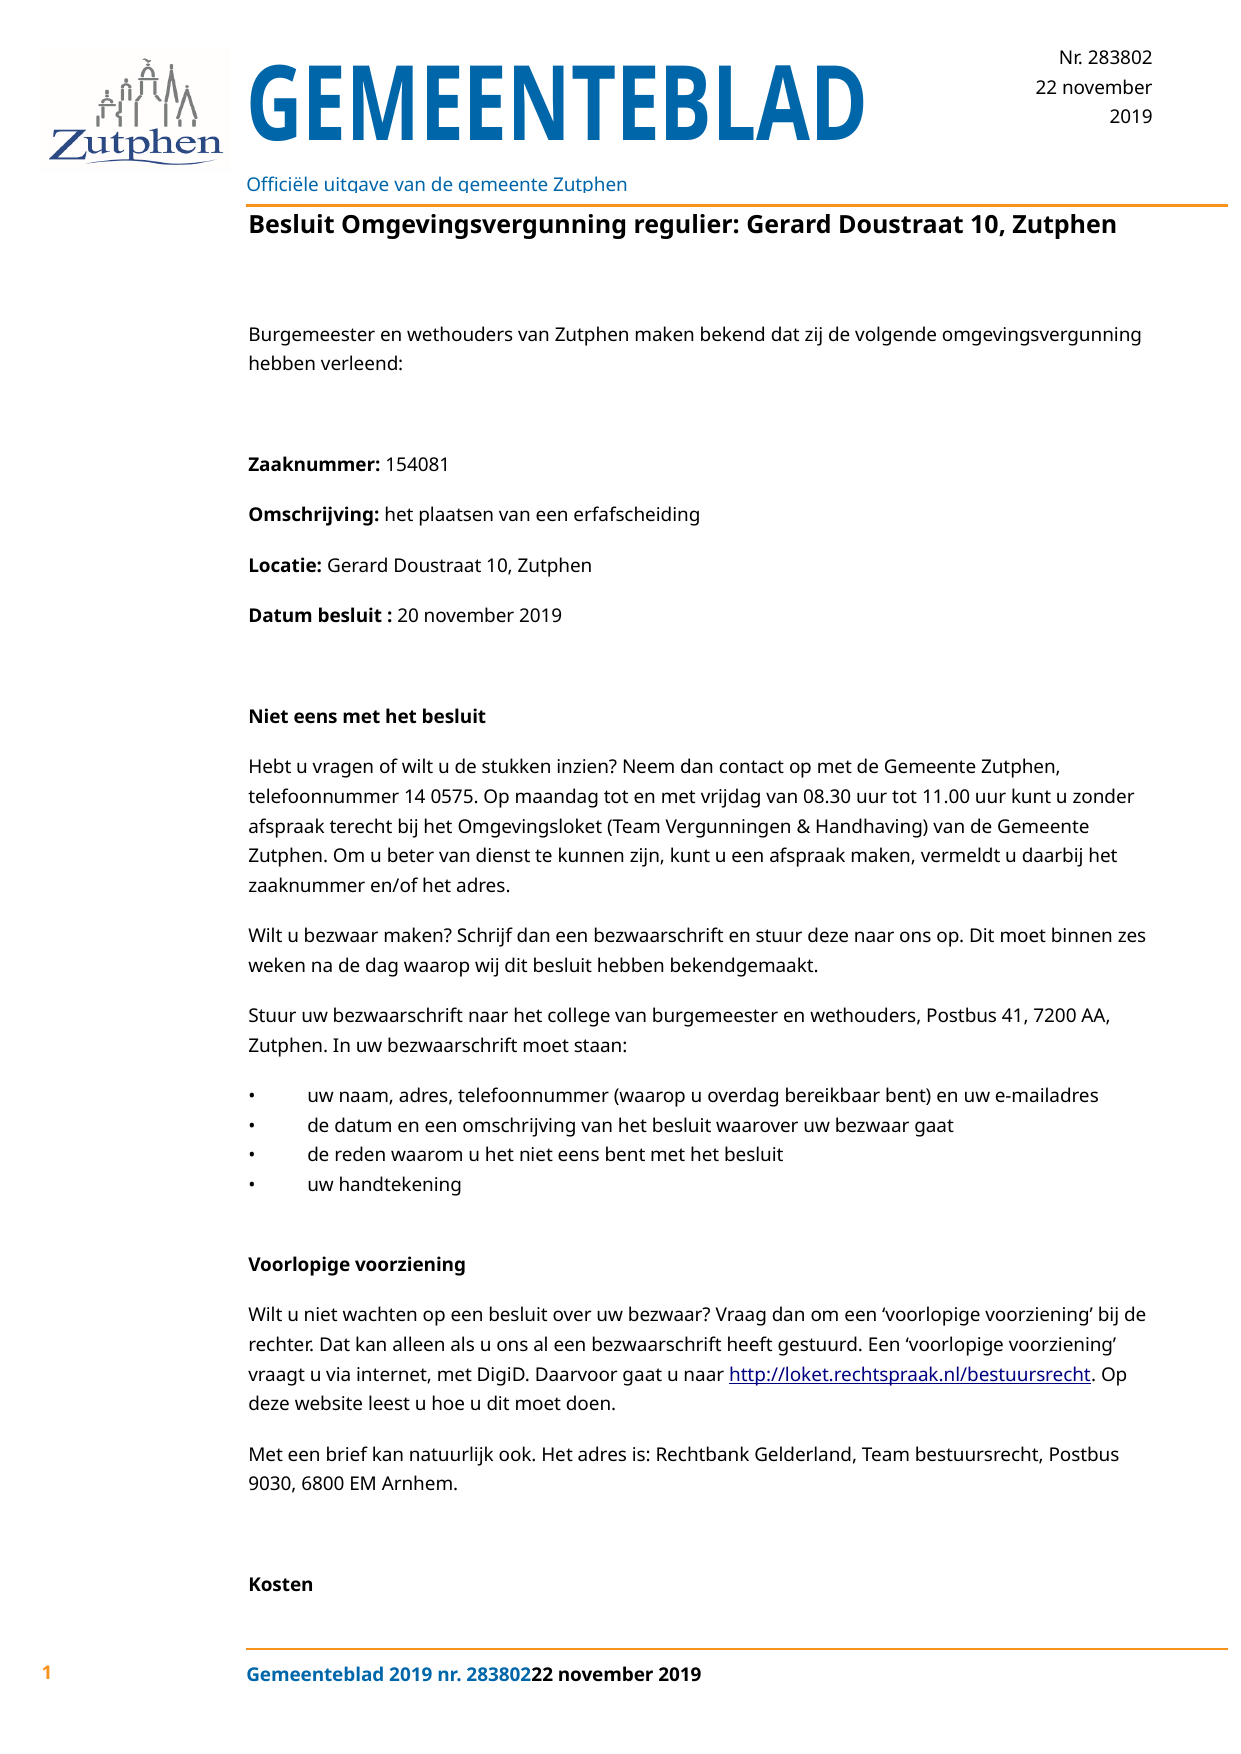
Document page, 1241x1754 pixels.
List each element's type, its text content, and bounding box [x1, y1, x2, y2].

text Burgemeester en wethouders van Zutphen maken bekend dat zij de volgende omgevingsvergunning hebben verleend: [248, 321, 1152, 376]
text Voorlopige voorziening [248, 1251, 1152, 1277]
text Wilt u niet wachten op een besluit over uw bezwaar? Vraag dan om een ‘voorlopige voorziening’ bij de rechter. Dat kan alleen als u ons al een bezwaarschrift heeft gestuurd. Een ‘voorlopige voorziening’ vraagt u via internet, met DigiD. Daarvoor gaat u naar http://loket.rechtspraak.nl/bestuursrecht. Op deze website leest u hoe u dit moet doen. [248, 1302, 1152, 1416]
text Met een brief kan natuurlijk ook. Het adres is: Rechtbank Gelderland, Team bestuursrecht, Postbus 9030, 6800 EM Arnhem. [248, 1441, 1152, 1496]
text Stuur uw bezwaarschrift naar het college van burgemeester en wethouders, Postbus 41, 7200 AA, Zutphen. In uw bezwaarschrift moet staan: [248, 1002, 1152, 1058]
list de datum en een omschrijving van het besluit waarover uw bezwaar gaat [248, 1112, 1152, 1138]
picture [41, 47, 231, 172]
text Niet eens met het besluit [248, 703, 1152, 729]
text Omschrijving: het plaatsen van een erfafscheiding [248, 502, 1152, 527]
text Hebt u vragen of wilt u de stukken inzien? Neem dan contact op met de Gemeente Zutphen, telefoonnummer 14 0575. Op maandag tot en met vrijdag van 08.30 uur tot 11.00 uur kunt u zonder afspraak terecht bij het Omgevingsloket (Team Vergunningen & Handhaving) van de Gemeente Zutphen. Om u beter van dienst te kunnen zijn, kunt u een afspraak maken, vermeldt u daarbij het zaaknummer en/of het adres. [248, 754, 1152, 898]
text Besluit Omgevingsvergunning regulier: Gerard Doustraat 10, Zutphen [248, 207, 1152, 241]
text Wilt u bezwaar maken? Schrijf dan een bezwaarschrift en stuur deze naar ons op. Dit moet binnen zes weken na de dag waarop wij dit besluit hebben bekendgemaakt. [248, 922, 1152, 978]
list uw handtekening [248, 1171, 1152, 1197]
text Locatie: Gerard Doustraat 10, Zutphen [248, 552, 1152, 578]
text Zaaknummer: 154081 [248, 451, 1152, 477]
text Datum besluit : 20 november 2019 [248, 602, 1152, 628]
list de reden waarom u het niet eens bent met het besluit [248, 1142, 1152, 1167]
list uw naam, adres, telefoonnummer (waarop u overdag bereikbaar bent) en uw e-mailadres [248, 1082, 1152, 1108]
text Kosten [248, 1571, 1152, 1597]
